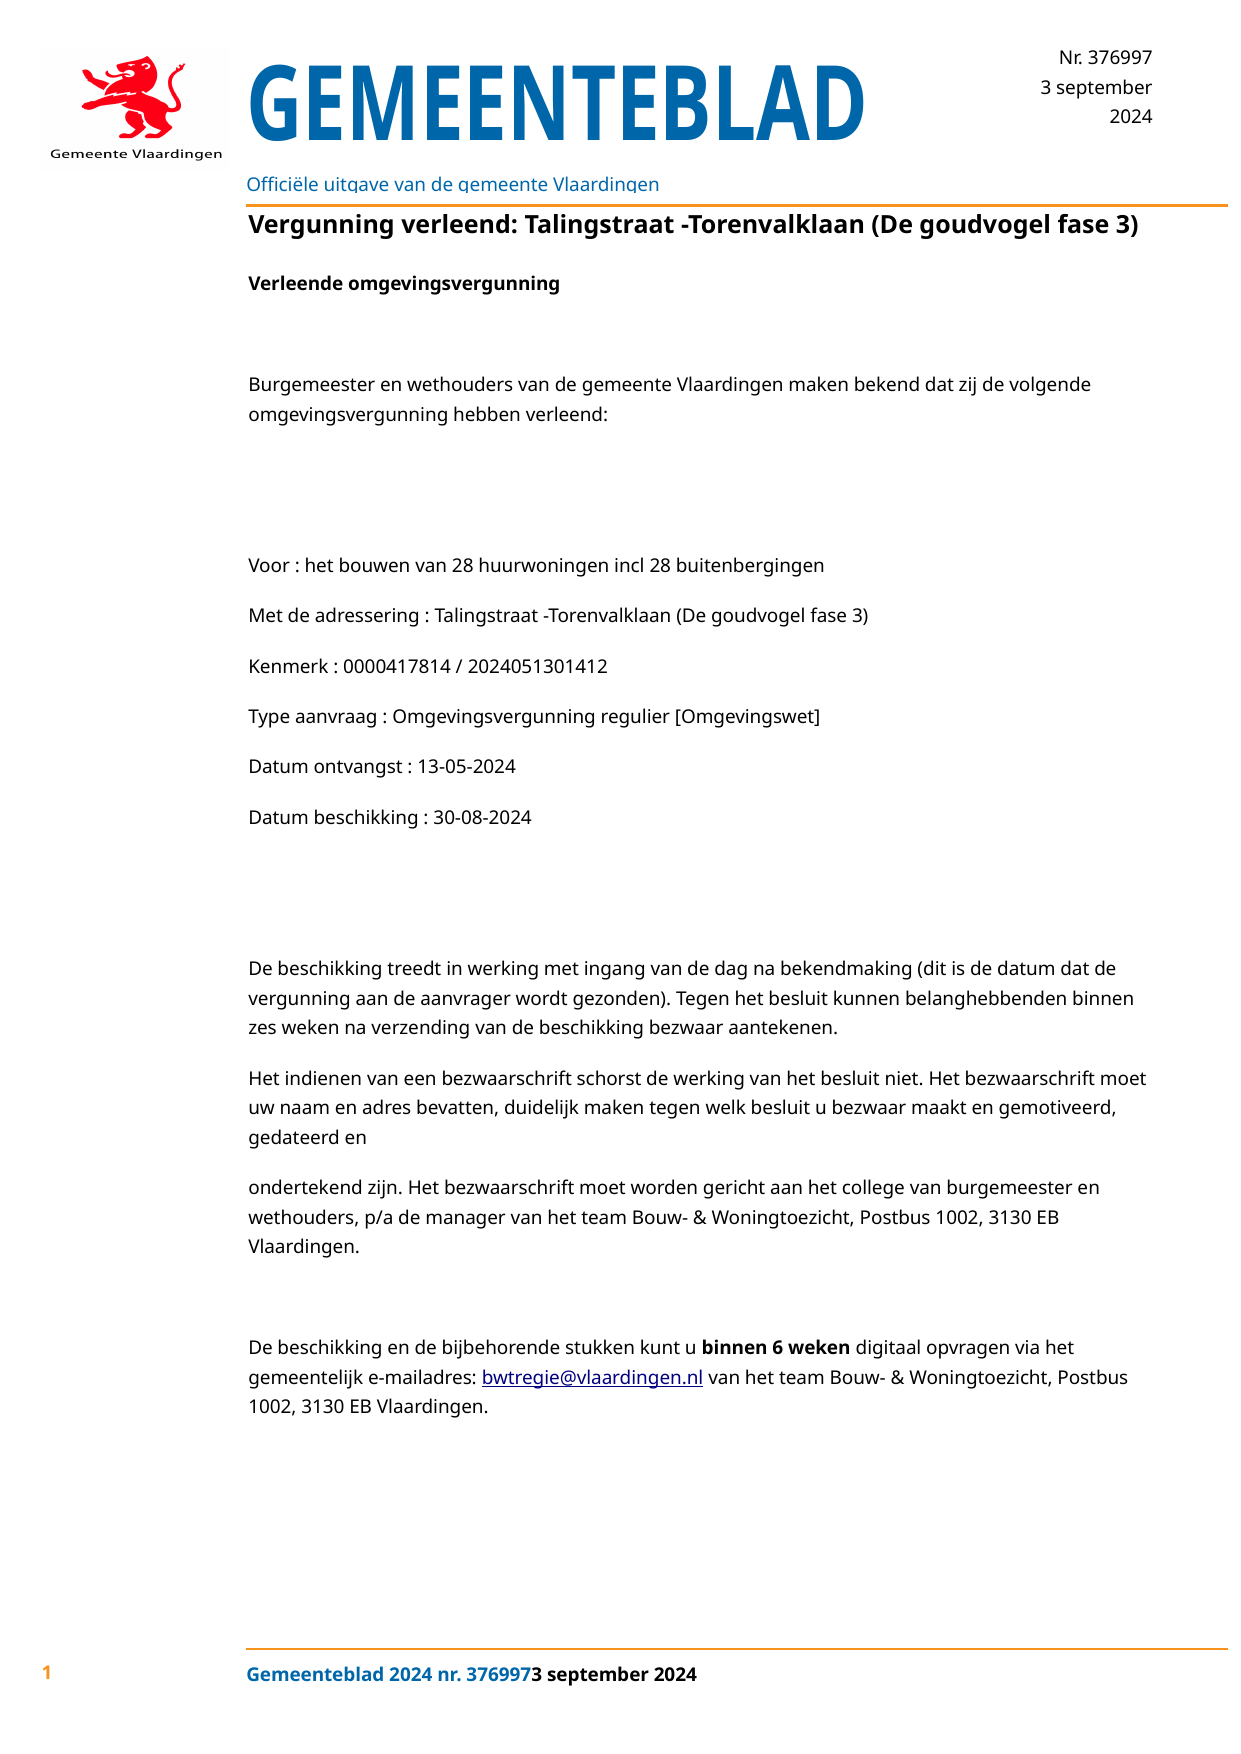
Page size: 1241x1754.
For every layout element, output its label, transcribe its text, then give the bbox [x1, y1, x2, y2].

text Verleende omgevingsvergunning [248, 270, 1152, 296]
text Burgemeester en wethouders van de gemeente Vlaardingen maken bekend dat zij de volgende omgevingsvergunning hebben verleend: [248, 371, 1152, 426]
text Datum ontvangst : 13-05-2024 [248, 754, 1152, 779]
text Voor : het bouwen van 28 huurwoningen incl 28 buitenbergingen [248, 552, 1152, 578]
picture [41, 47, 231, 172]
text Kenmerk : 0000417814 / 2024051301412 [248, 653, 1152, 678]
text De beschikking en de bijbehorende stukken kunt u binnen 6 weken digitaal opvragen via het gemeentelijk e-mailadres: bwtregie@vlaardingen.nl van het team Bouw- & Woningtoezicht, Postbus 1002, 3130 EB Vlaardingen. [248, 1334, 1152, 1419]
text ondertekend zijn. Het bezwaarschrift moet worden gericht aan het college van burgemeester en wethouders, p/a de manager van het team Bouw- & Woningtoezicht, Postbus 1002, 3130 EB Vlaardingen. [248, 1174, 1152, 1259]
text De beschikking treedt in werking met ingang van de dag na bekendmaking (dit is de datum dat de vergunning aan de aanvrager wordt gezonden). Tegen het besluit kunnen belanghebbenden binnen zes weken na verzending van de beschikking bezwaar aantekenen. [248, 955, 1152, 1040]
text Type aanvraag : Omgevingsvergunning regulier [Omgevingswet] [248, 703, 1152, 729]
text Met de adressering : Talingstraat -Torenvalklaan (De goudvogel fase 3) [248, 602, 1152, 628]
text Datum beschikking : 30-08-2024 [248, 804, 1152, 830]
text Vergunning verleend: Talingstraat -Torenvalklaan (De goudvogel fase 3) [248, 207, 1152, 241]
text Het indienen van een bezwaarschrift schorst de werking van het besluit niet. Het bezwaarschrift moet uw naam en adres bevatten, duidelijk maken tegen welk besluit u bezwaar maakt en gemotiveerd, gedateerd en [248, 1065, 1152, 1150]
